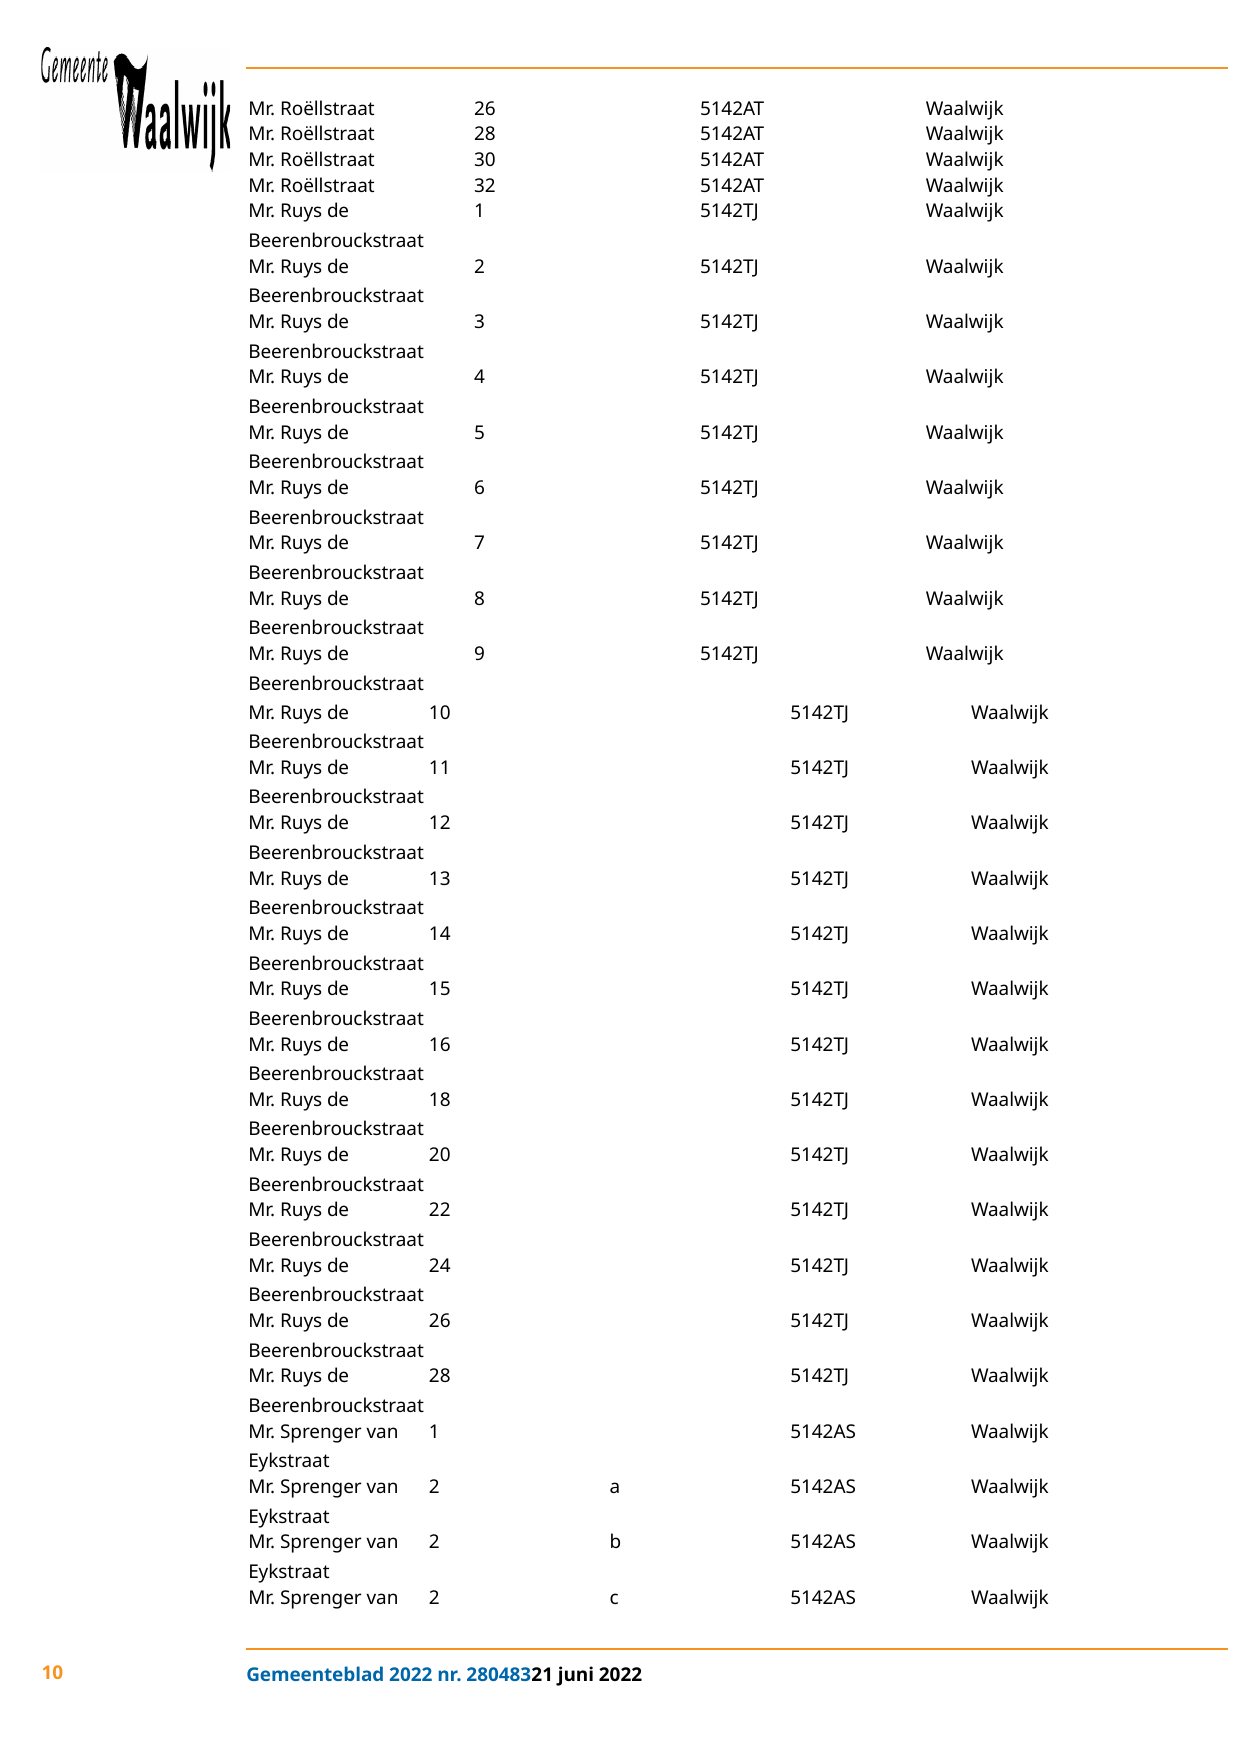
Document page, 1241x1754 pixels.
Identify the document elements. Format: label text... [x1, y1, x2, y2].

table_cell 7 [474, 530, 700, 585]
table_cell 5142AS [790, 1584, 971, 1609]
table_cell 5142AT [700, 146, 926, 172]
table_cell Mr. Ruys de Beerenbrouckstraat [248, 419, 474, 474]
table_cell 24 [429, 1252, 609, 1307]
table_cell 13 [429, 865, 609, 920]
table_cell Mr. Roëllstraat [248, 121, 474, 146]
table_cell 2 [429, 1529, 609, 1584]
table_cell [609, 754, 790, 809]
table_cell Mr. Sprenger van Eykstraat [248, 1418, 429, 1473]
table_cell Mr. Ruys de Beerenbrouckstraat [248, 1086, 429, 1141]
table_cell Mr. Ruys de Beerenbrouckstraat [248, 975, 429, 1031]
table_cell Waalwijk [971, 1197, 1152, 1252]
table_header 10 [429, 699, 609, 754]
table_cell [609, 1086, 790, 1141]
table_cell Mr. Ruys de Beerenbrouckstraat [248, 1141, 429, 1197]
table_cell Waalwijk [926, 308, 1152, 364]
table_cell [609, 810, 790, 865]
table_cell Waalwijk [926, 198, 1152, 253]
table_cell 5142TJ [790, 920, 971, 975]
table_cell 5142TJ [790, 1252, 971, 1307]
table_cell [609, 920, 790, 975]
table_cell Mr. Ruys de Beerenbrouckstraat [248, 754, 429, 809]
table_cell Waalwijk [926, 146, 1152, 172]
table_cell Mr. Ruys de Beerenbrouckstraat [248, 920, 429, 975]
table_cell [609, 1252, 790, 1307]
table_cell Waalwijk [971, 1141, 1152, 1197]
table_cell 5142TJ [700, 198, 926, 253]
table_cell 1 [474, 198, 700, 253]
table_cell [609, 1031, 790, 1086]
table_cell 18 [429, 1086, 609, 1141]
table_cell 9 [474, 640, 700, 696]
table_cell 28 [474, 121, 700, 146]
table_cell Waalwijk [971, 865, 1152, 920]
table_cell [609, 1307, 790, 1363]
table_cell 32 [474, 172, 700, 198]
table_cell Waalwijk [926, 474, 1152, 529]
table_cell Waalwijk [926, 530, 1152, 585]
table_cell Mr. Ruys de Beerenbrouckstraat [248, 474, 474, 529]
table_cell 5142TJ [790, 1197, 971, 1252]
table_cell 15 [429, 975, 609, 1031]
table_cell Waalwijk [926, 172, 1152, 198]
table_cell a [609, 1473, 790, 1528]
table_cell 5142TJ [790, 1363, 971, 1418]
table_cell 5142TJ [790, 754, 971, 809]
table_cell 5142AS [790, 1473, 971, 1528]
table_cell 2 [474, 253, 700, 308]
table_cell 26 [474, 95, 700, 121]
table_cell Mr. Ruys de Beerenbrouckstraat [248, 585, 474, 640]
table_cell Waalwijk [971, 1473, 1152, 1528]
table_cell 8 [474, 585, 700, 640]
table_cell 11 [429, 754, 609, 809]
table_cell Mr. Roëllstraat [248, 172, 474, 198]
table_cell 5142TJ [700, 474, 926, 529]
table_cell 5142TJ [700, 419, 926, 474]
table_cell Mr. Ruys de Beerenbrouckstraat [248, 640, 474, 696]
table_cell 5142TJ [700, 585, 926, 640]
table_cell Mr. Roëllstraat [248, 146, 474, 172]
table_cell 2 [429, 1473, 609, 1528]
table_cell Mr. Ruys de Beerenbrouckstraat [248, 308, 474, 364]
table_header Mr. Ruys de Beerenbrouckstraat [248, 699, 429, 754]
table_cell 28 [429, 1363, 609, 1418]
table_cell 5 [474, 419, 700, 474]
table_cell 5142AT [700, 172, 926, 198]
table_cell 5142TJ [790, 865, 971, 920]
table_cell 4 [474, 364, 700, 419]
table_cell 5142TJ [790, 1141, 971, 1197]
table_cell c [609, 1584, 790, 1609]
table_cell Waalwijk [971, 1529, 1152, 1584]
table_cell 5142TJ [790, 810, 971, 865]
table_cell Waalwijk [926, 364, 1152, 419]
table_cell 5142AT [700, 121, 926, 146]
table_cell [609, 1141, 790, 1197]
table_header [609, 699, 790, 754]
table_cell 30 [474, 146, 700, 172]
table_cell Waalwijk [971, 1307, 1152, 1363]
table_cell 5142TJ [790, 1086, 971, 1141]
table_cell 5142AT [700, 95, 926, 121]
table_cell Waalwijk [926, 640, 1152, 696]
table_cell Mr. Sprenger van [248, 1584, 429, 1609]
table_cell 20 [429, 1141, 609, 1197]
table_cell Waalwijk [971, 1252, 1152, 1307]
table_cell Mr. Sprenger van Eykstraat [248, 1529, 429, 1584]
table_cell Waalwijk [971, 920, 1152, 975]
table_cell 5142AS [790, 1418, 971, 1473]
table_cell Waalwijk [971, 1363, 1152, 1418]
table_cell Mr. Ruys de Beerenbrouckstraat [248, 865, 429, 920]
table_cell Mr. Ruys de Beerenbrouckstraat [248, 1363, 429, 1418]
table_cell Waalwijk [926, 253, 1152, 308]
table_cell 5142TJ [700, 640, 926, 696]
table_cell 5142TJ [700, 364, 926, 419]
picture [41, 47, 231, 172]
table_cell Mr. Roëllstraat [248, 95, 474, 121]
table_cell 26 [429, 1307, 609, 1363]
table_cell Mr. Sprenger van Eykstraat [248, 1473, 429, 1528]
table_cell Waalwijk [971, 1584, 1152, 1609]
table_cell Waalwijk [926, 95, 1152, 121]
table_cell Mr. Ruys de Beerenbrouckstraat [248, 810, 429, 865]
table_cell Waalwijk [971, 975, 1152, 1031]
table_cell 12 [429, 810, 609, 865]
table_cell Mr. Ruys de Beerenbrouckstraat [248, 1252, 429, 1307]
table_cell 1 [429, 1418, 609, 1473]
table_cell Mr. Ruys de Beerenbrouckstraat [248, 530, 474, 585]
table_cell Waalwijk [971, 810, 1152, 865]
table_cell [609, 865, 790, 920]
table_cell Waalwijk [926, 121, 1152, 146]
table_cell [609, 975, 790, 1031]
table_cell 6 [474, 474, 700, 529]
table_cell 5142TJ [700, 308, 926, 364]
table_cell Mr. Ruys de Beerenbrouckstraat [248, 253, 474, 308]
table_cell 5142TJ [700, 530, 926, 585]
table_cell b [609, 1529, 790, 1584]
table_cell 5142TJ [790, 1031, 971, 1086]
table_cell 14 [429, 920, 609, 975]
table_cell 16 [429, 1031, 609, 1086]
table_cell 5142AS [790, 1529, 971, 1584]
table_cell Waalwijk [971, 754, 1152, 809]
table_cell [609, 1197, 790, 1252]
table_cell Mr. Ruys de Beerenbrouckstraat [248, 198, 474, 253]
table_cell 2 [429, 1584, 609, 1609]
table_cell 5142TJ [790, 975, 971, 1031]
table_cell Waalwijk [926, 419, 1152, 474]
table_cell [609, 1418, 790, 1473]
table_cell 22 [429, 1197, 609, 1252]
table_cell Waalwijk [971, 1031, 1152, 1086]
table_header Waalwijk [971, 699, 1152, 754]
table_cell Mr. Ruys de Beerenbrouckstraat [248, 364, 474, 419]
table_cell Mr. Ruys de Beerenbrouckstraat [248, 1197, 429, 1252]
table_cell Waalwijk [926, 585, 1152, 640]
table_cell 3 [474, 308, 700, 364]
table_cell 5142TJ [790, 1307, 971, 1363]
table_cell Mr. Ruys de Beerenbrouckstraat [248, 1307, 429, 1363]
table_cell Waalwijk [971, 1086, 1152, 1141]
table_cell Mr. Ruys de Beerenbrouckstraat [248, 1031, 429, 1086]
table_header 5142TJ [790, 699, 971, 754]
table_cell 5142TJ [700, 253, 926, 308]
table_cell [609, 1363, 790, 1418]
table_cell Waalwijk [971, 1418, 1152, 1473]
